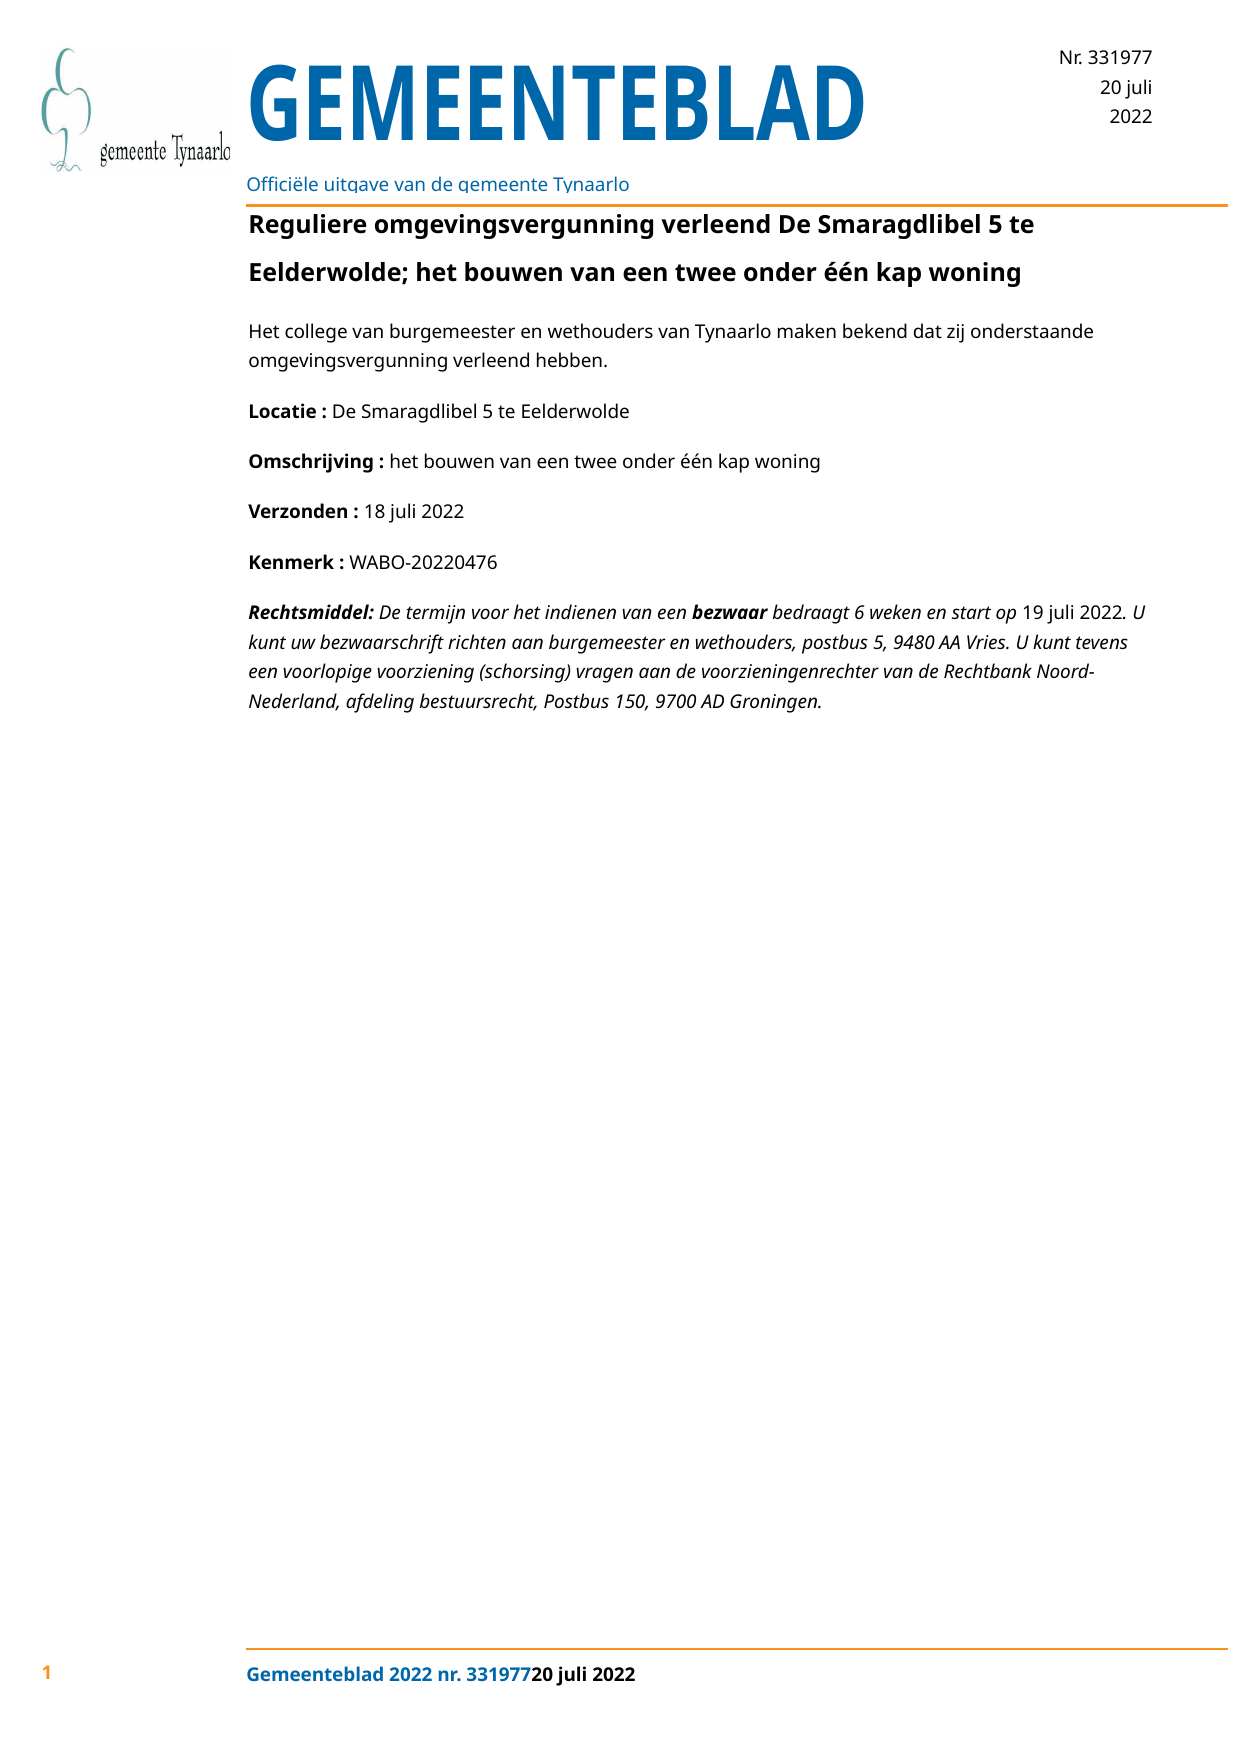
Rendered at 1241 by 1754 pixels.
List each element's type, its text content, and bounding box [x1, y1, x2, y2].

text Locatie : De Smaragdlibel 5 te Eelderwolde [248, 398, 1152, 424]
text Rechtsmiddel: De termijn voor het indienen van een bezwaar bedraagt 6 weken en start op 19 juli 2022. U kunt uw bezwaarschrift richten aan burgemeester en wethouders, postbus 5, 9480 AA Vries. U kunt tevens een voorlopige voorziening (schorsing) vragen aan de voorzieningenrechter van de Rechtbank Noord-Nederland, afdeling bestuursrecht, Postbus 150, 9700 AD Groningen. [248, 599, 1152, 714]
text Het college van burgemeester en wethouders van Tynaarlo maken bekend dat zij onderstaande omgevingsvergunning verleend hebben. [248, 318, 1152, 373]
text Omschrijving : het bouwen van een twee onder één kap woning [248, 448, 1152, 474]
text Verzonden : 18 juli 2022 [248, 499, 1152, 524]
picture [41, 47, 231, 172]
text Kenmerk : WABO-20220476 [248, 549, 1152, 575]
text Reguliere omgevingsvergunning verleend De Smaragdlibel 5 te Eelderwolde; het bouwen van een twee onder één kap woning [248, 207, 1152, 288]
